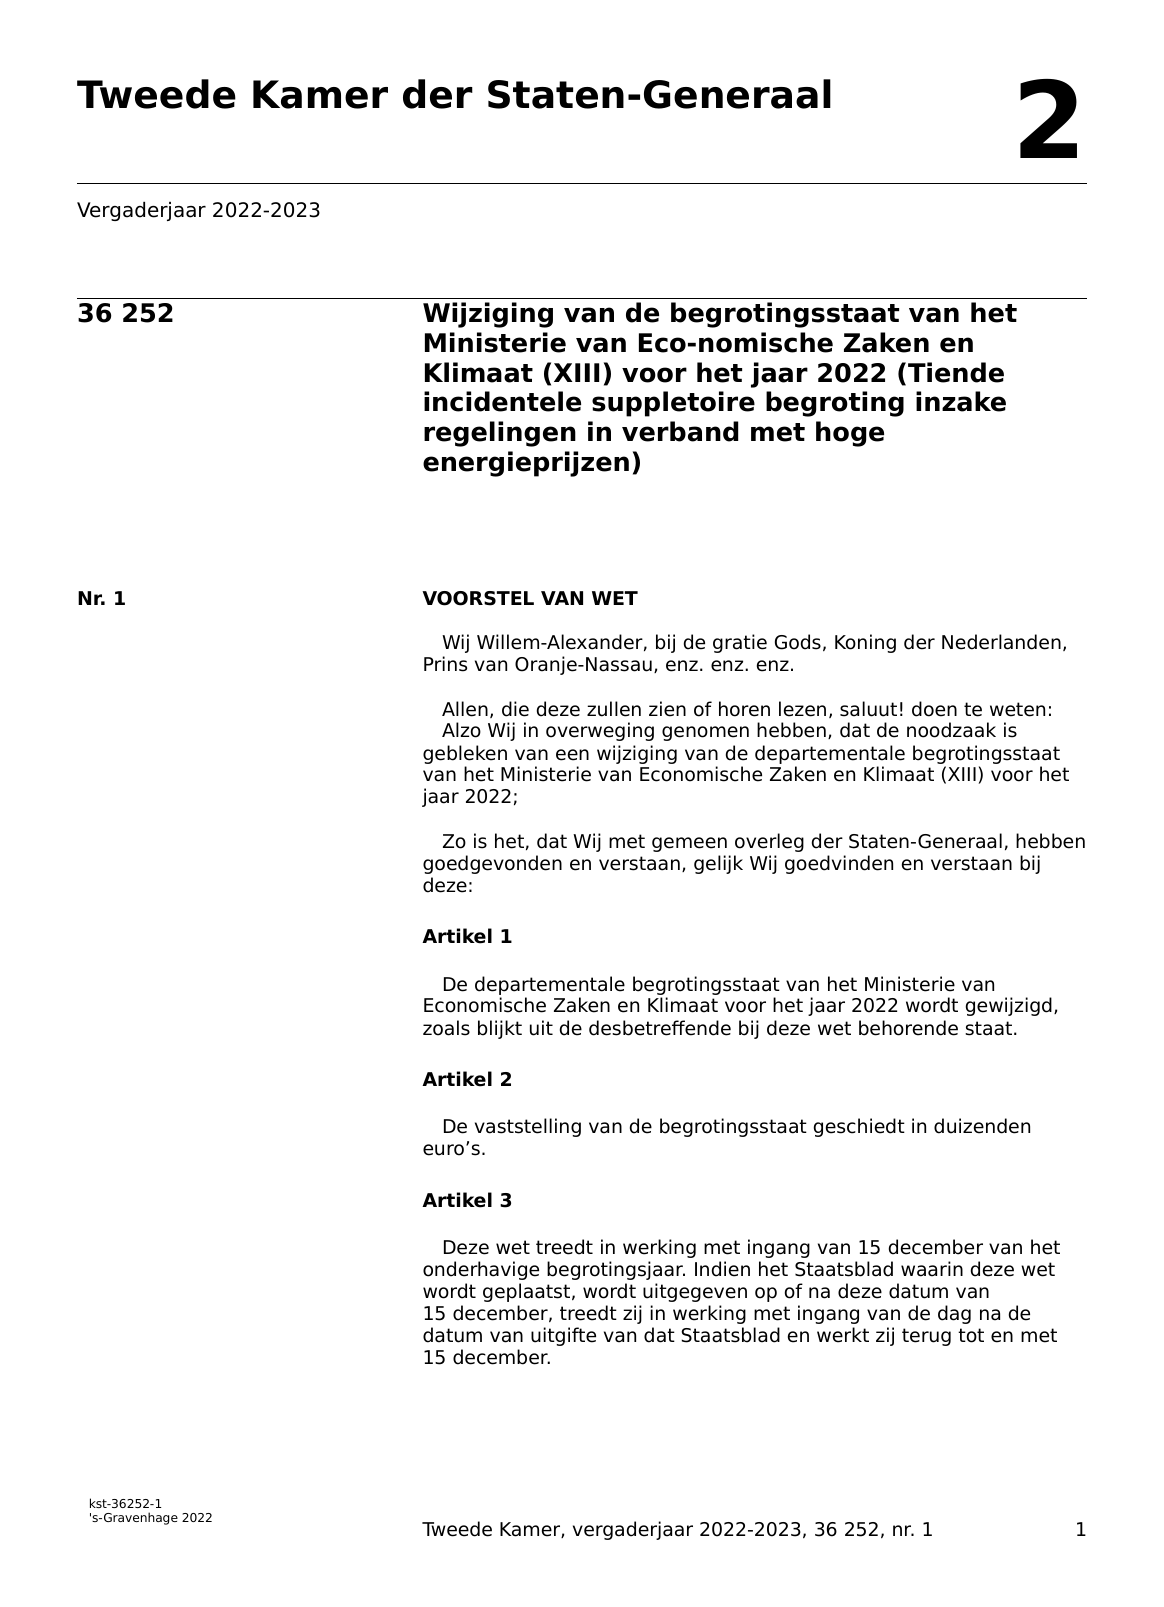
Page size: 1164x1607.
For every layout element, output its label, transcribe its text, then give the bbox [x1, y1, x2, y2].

text 's-Gravenhage 2022 [88, 1511, 323, 1525]
text De departementale begrotingsstaat van het Ministerie van Economische Zaken en Klimaat voor het jaar 2022 wordt gewijzigd, zoals blijkt uit de desbetreffende bij deze wet behorende staat. [422, 973, 1087, 1039]
subtitle Artikel 1 [422, 926, 1087, 948]
subtitle Nr. 1 VOORSTEL VAN WET [77, 588, 1087, 610]
table_cell Vergaderjaar 2022-2023 [77, 184, 1087, 298]
subtitle 36 252 Wijziging van de begrotingsstaat van het Ministerie van Eco-nomische Zaken en Klimaat (XIII) voor het jaar 2022 (Tiende incidentele suppletoire begroting inzake regelingen in verband met hoge energieprijzen) [77, 299, 1087, 477]
text Allen, die deze zullen zien of horen lezen, saluut! doen te weten: [422, 698, 1087, 720]
subtitle Artikel 3 [422, 1190, 1087, 1212]
text Zo is het, dat Wij met gemeen overleg der Staten-Generaal, hebben goedgevonden en verstaan, gelijk Wij goedvinden en verstaan bij deze: [422, 831, 1087, 896]
text kst-36252-1 [88, 1497, 323, 1511]
table_header 2 [886, 59, 1087, 183]
text De vaststelling van de begrotingsstaat geschiedt in duizenden euro’s. [422, 1116, 1087, 1160]
text Deze wet treedt in werking met ingang van 15 december van het onderhavige begrotingsjaar. Indien het Staatsblad waarin deze wet wordt geplaatst, wordt uitgegeven op of na deze datum van 15 december, treedt zij in werking met ingang van de dag na de datum van uitgifte van dat Staatsblad en werkt zij terug tot en met 15 december. [422, 1237, 1087, 1369]
text Alzo Wij in overweging genomen hebben, dat de noodzaak is gebleken van een wijziging van de departementale begrotingsstaat van het Ministerie van Economische Zaken en Klimaat (XIII) voor het jaar 2022; [422, 720, 1087, 808]
text Wij Willem-Alexander, bij de gratie Gods, Koning der Nederlanden, Prins van Oranje-Nassau, enz. enz. enz. [422, 632, 1087, 676]
subtitle Artikel 2 [422, 1069, 1087, 1091]
table_header Tweede Kamer der Staten-Generaal [77, 59, 886, 183]
